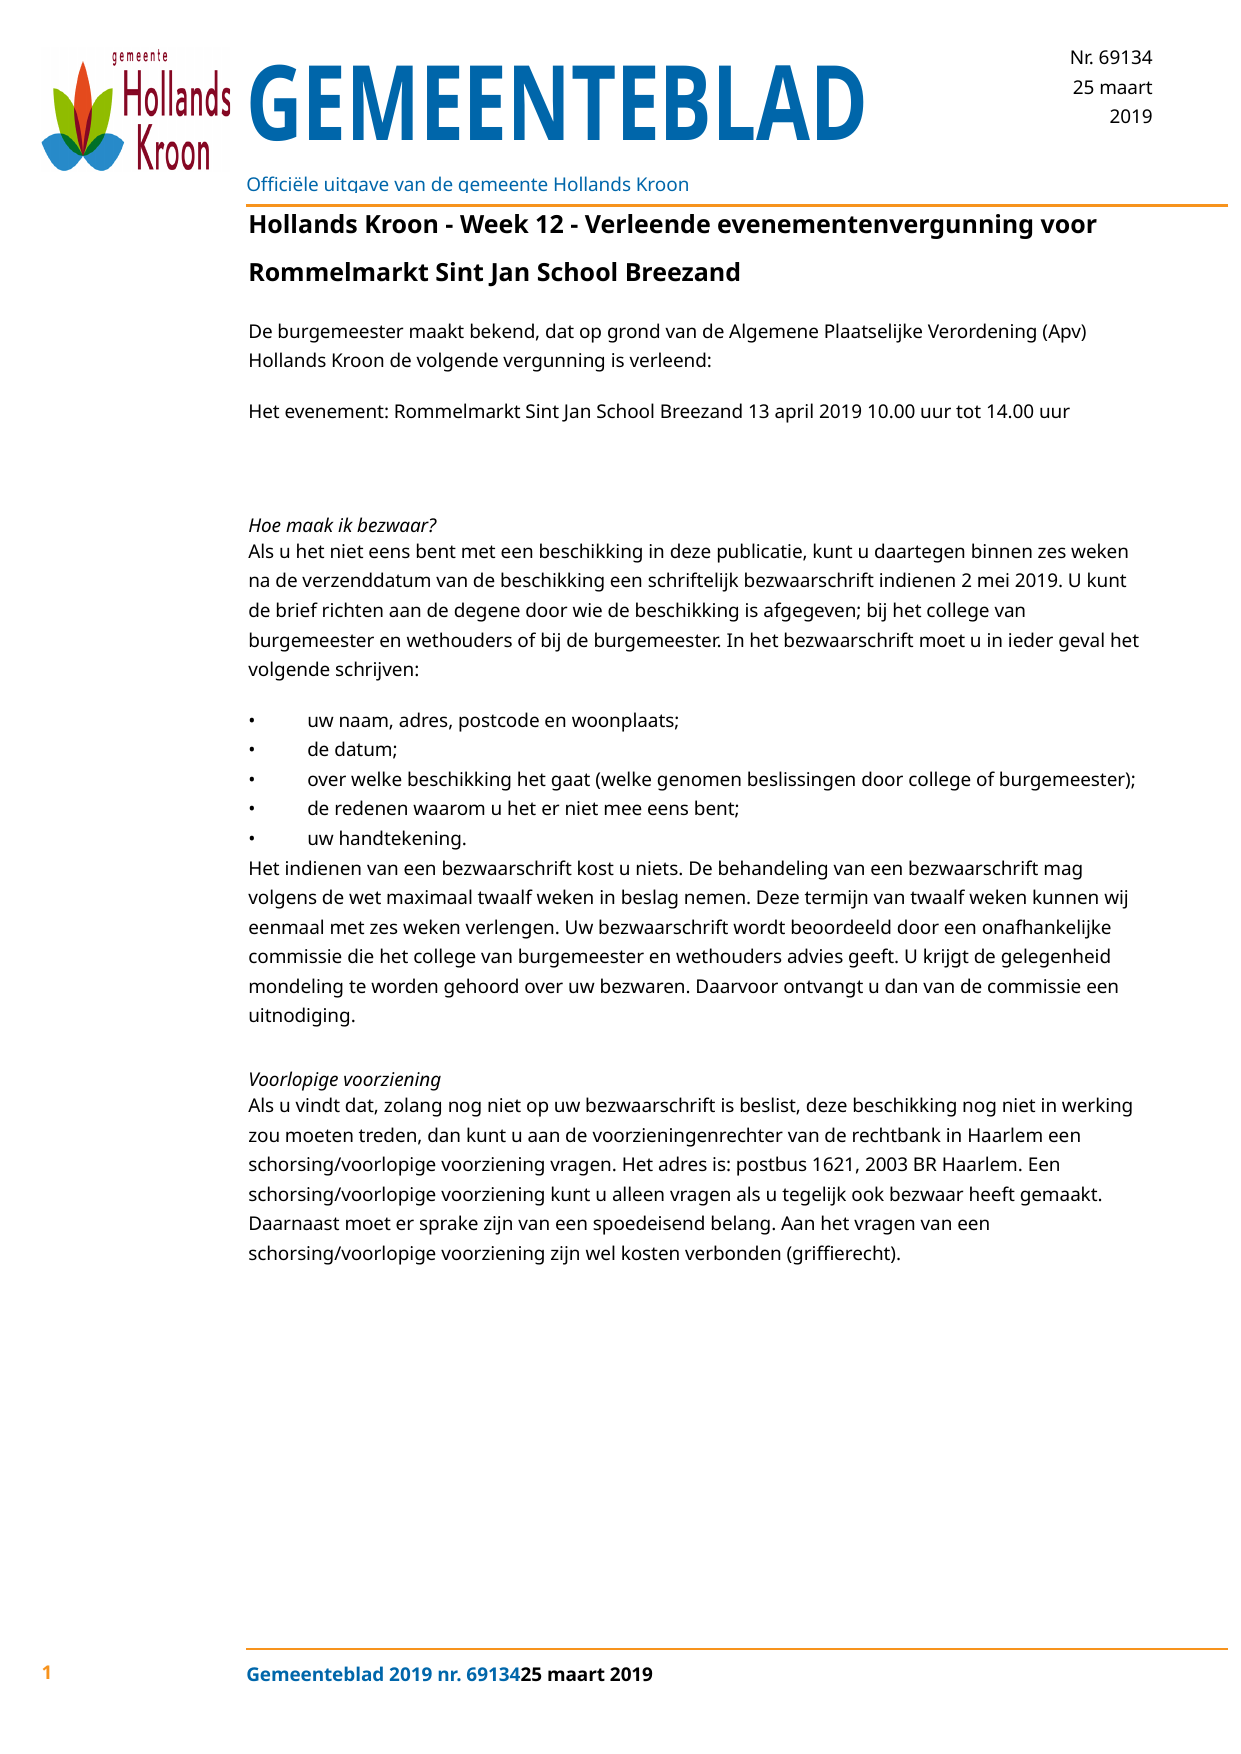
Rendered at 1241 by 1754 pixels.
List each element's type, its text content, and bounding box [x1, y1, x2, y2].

text Hoe maak ik bezwaar? [248, 512, 1152, 538]
text De burgemeester maakt bekend, dat op grond van de Algemene Plaatselijke Verordening (Apv) Hollands Kroon de volgende vergunning is verleend: [248, 318, 1152, 373]
text Voorlopige voorziening [248, 1067, 1152, 1092]
list de datum; [248, 736, 1152, 762]
text Als u vindt dat, zolang nog niet op uw bezwaarschrift is beslist, deze beschikking nog niet in werking zou moeten treden, dan kunt u aan de voorzieningenrechter van de rechtbank in Haarlem een schorsing/voorlopige voorziening vragen. Het adres is: postbus 1621, 2003 BR Haarlem. Een schorsing/voorlopige voorziening kunt u alleen vragen als u tegelijk ook bezwaar heeft gemaakt. Daarnaast moet er sprake zijn van een spoedeisend belang. Aan het vragen van een schorsing/voorlopige voorziening zijn wel kosten verbonden (griffierecht). [248, 1092, 1152, 1266]
text Hollands Kroon - Week 12 - Verleende evenementenvergunning voor Rommelmarkt Sint Jan School Breezand [248, 207, 1152, 288]
text Het indienen van een bezwaarschrift kost u niets. De behandeling van een bezwaarschrift mag volgens de wet maximaal twaalf weken in beslag nemen. Deze termijn van twaalf weken kunnen wij eenmaal met zes weken verlengen. Uw bezwaarschrift wordt beoordeeld door een onafhankelijke commissie die het college van burgemeester en wethouders advies geeft. U krijgt de gelegenheid mondeling te worden gehoord over uw bezwaren. Daarvoor ontvangt u dan van de commissie een uitnodiging. [248, 855, 1152, 1028]
list de redenen waarom u het er niet mee eens bent; [248, 796, 1152, 821]
text Het evenement: Rommelmarkt Sint Jan School Breezand 13 april 2019 10.00 uur tot 14.00 uur [248, 398, 1152, 424]
text Als u het niet eens bent met een beschikking in deze publicatie, kunt u daartegen binnen zes weken na de verzenddatum van de beschikking een schriftelijk bezwaarschrift indienen 2 mei 2019. U kunt de brief richten aan de degene door wie de beschikking is afgegeven; bij het college van burgemeester en wethouders of bij de burgemeester. In het bezwaarschrift moet u in ieder geval het volgende schrijven: [248, 538, 1152, 682]
list uw naam, adres, postcode en woonplaats; [248, 707, 1152, 732]
list over welke beschikking het gaat (welke genomen beslissingen door college of burgemeester); [248, 766, 1152, 792]
list uw handtekening. [248, 825, 1152, 851]
picture [41, 47, 231, 172]
